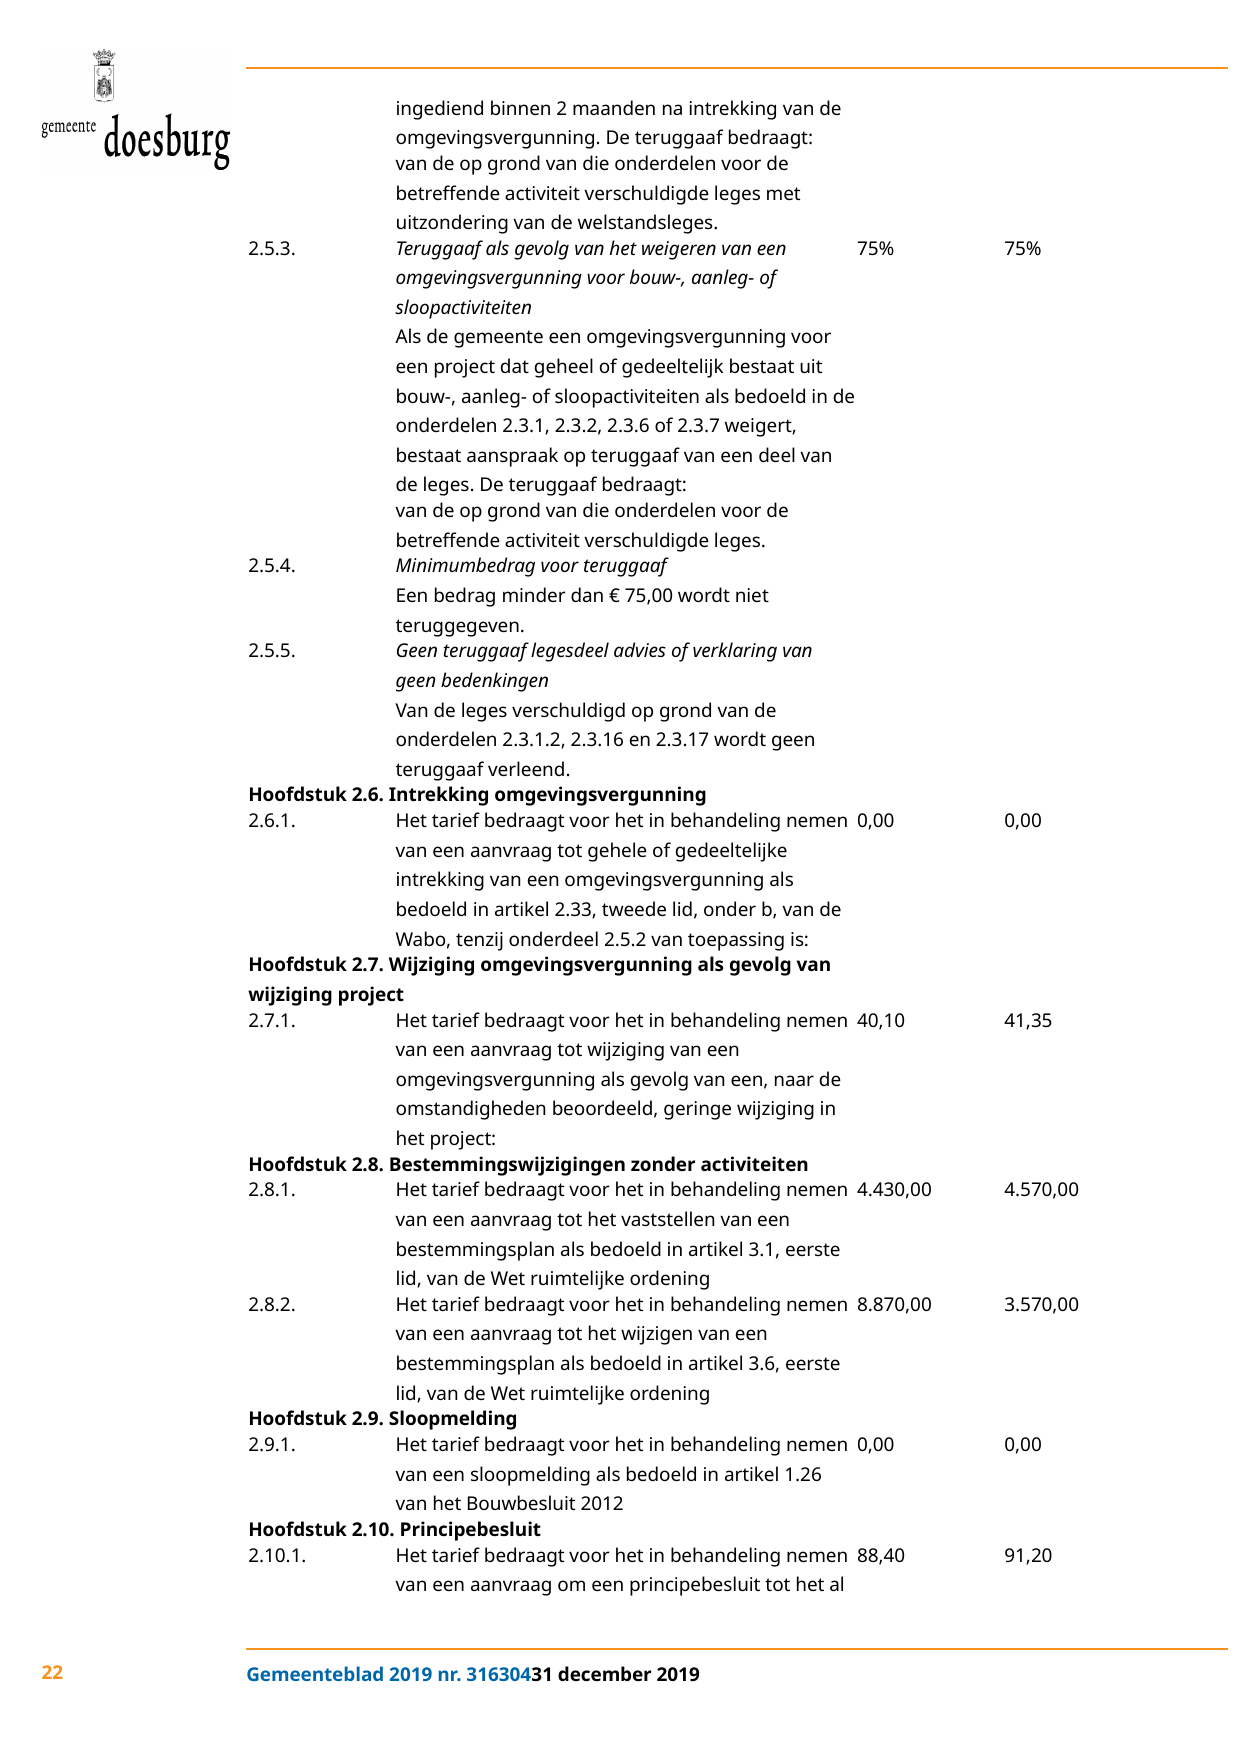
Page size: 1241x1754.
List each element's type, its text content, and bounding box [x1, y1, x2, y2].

table_cell 3.570,00 [1004, 1291, 1152, 1406]
table_cell 2.5.4. [248, 553, 395, 638]
table_cell [1004, 1516, 1152, 1542]
table_cell Hoofdstuk 2.10. Principebesluit [248, 1516, 857, 1542]
table_cell [1004, 553, 1152, 638]
table_cell [1004, 638, 1152, 782]
table_cell [1004, 498, 1152, 553]
table_cell 0,00 [1004, 808, 1152, 951]
table_cell Geen teruggaaf legesdeel advies of verklaring van geen bedenkingen Van de leges verschuldigd op grond van de onderdelen 2.3.1.2, 2.3.16 en 2.3.17 wordt geen teruggaaf verleend. [395, 638, 857, 782]
table_cell [1004, 1151, 1152, 1177]
table_cell Het tarief bedraagt voor het in behandeling nemen van een aanvraag om een principebesluit tot het al [395, 1542, 857, 1597]
table_cell 0,00 [1004, 1431, 1152, 1516]
table_cell 2.5.5. [248, 638, 395, 782]
table_cell 8.870,00 [857, 1291, 1004, 1406]
table_cell [1004, 150, 1152, 235]
table_cell [857, 553, 1004, 638]
table_cell 0,00 [857, 1431, 1004, 1516]
table_cell Het tarief bedraagt voor het in behandeling nemen van een aanvraag tot het vaststellen van een bestemmingsplan als bedoeld in artikel 3.1, eerste lid, van de Wet ruimtelijke ordening [395, 1177, 857, 1291]
table_cell 88,40 [857, 1542, 1004, 1597]
table_cell Het tarief bedraagt voor het in behandeling nemen van een aanvraag tot gehele of gedeeltelijke intrekking van een omgevingsvergunning als bedoeld in artikel 2.33, tweede lid, onder b, van de Wabo, tenzij onderdeel 2.5.2 van toepassing is: [395, 808, 857, 951]
table_cell Hoofdstuk 2.8. Bestemmingswijzigingen zonder activiteiten [248, 1151, 857, 1177]
table_cell [857, 638, 1004, 782]
table_cell [1004, 951, 1152, 1007]
table_cell 2.8.2. [248, 1291, 395, 1406]
table_cell 91,20 [1004, 1542, 1152, 1597]
table_cell [857, 95, 1004, 150]
table_cell ingediend binnen 2 maanden na intrekking van de omgevingsvergunning. De teruggaaf bedraagt: [395, 95, 857, 150]
table_cell 2.6.1. [248, 808, 395, 951]
table_cell 2.8.1. [248, 1177, 395, 1291]
table_cell 40,10 [857, 1007, 1004, 1151]
table_cell [857, 1151, 1004, 1177]
table_cell Het tarief bedraagt voor het in behandeling nemen van een aanvraag tot het wijzigen van een bestemmingsplan als bedoeld in artikel 3.6, eerste lid, van de Wet ruimtelijke ordening [395, 1291, 857, 1406]
table_cell 2.7.1. [248, 1007, 395, 1151]
table_cell [248, 95, 395, 150]
table_cell [248, 498, 395, 553]
table_cell Minimumbedrag voor teruggaaf Een bedrag minder dan € 75,00 wordt niet teruggegeven. [395, 553, 857, 638]
table_cell van de op grond van die onderdelen voor de betreffende activiteit verschuldigde leges met uitzondering van de welstandsleges. [395, 150, 857, 235]
table_cell [1004, 1406, 1152, 1431]
table_cell [857, 1516, 1004, 1542]
table_cell 0,00 [857, 808, 1004, 951]
table_cell [857, 150, 1004, 235]
table_cell [248, 150, 395, 235]
table_cell 75% [1004, 235, 1152, 497]
table_cell [857, 1406, 1004, 1431]
table_cell 4.570,00 [1004, 1177, 1152, 1291]
table_cell 75% [857, 235, 1004, 497]
table_cell Het tarief bedraagt voor het in behandeling nemen van een sloopmelding als bedoeld in artikel 1.26 van het Bouwbesluit 2012 [395, 1431, 857, 1516]
table_cell Hoofdstuk 2.9. Sloopmelding [248, 1406, 857, 1431]
table_cell Teruggaaf als gevolg van het weigeren van een omgevingsvergunning voor bouw-, aanleg- of sloopactiviteiten Als de gemeente een omgevingsvergunning voor een project dat geheel of gedeeltelijk bestaat uit bouw-, aanleg- of sloopactiviteiten als bedoeld in de onderdelen 2.3.1, 2.3.2, 2.3.6 of 2.3.7 weigert, bestaat aanspraak op teruggaaf van een deel van de leges. De teruggaaf bedraagt: [395, 235, 857, 497]
table_cell 2.10.1. [248, 1542, 395, 1597]
table_cell Het tarief bedraagt voor het in behandeling nemen van een aanvraag tot wijziging van een omgevingsvergunning als gevolg van een, naar de omstandigheden beoordeeld, geringe wijziging in het project: [395, 1007, 857, 1151]
table_cell 2.9.1. [248, 1431, 395, 1516]
table_cell Hoofdstuk 2.7. Wijziging omgevingsvergunning als gevolg van wijziging project [248, 951, 857, 1007]
table_cell [1004, 95, 1152, 150]
table_cell Hoofdstuk 2.6. Intrekking omgevingsvergunning [248, 782, 857, 807]
table_cell [857, 782, 1004, 807]
table_cell 4.430,00 [857, 1177, 1004, 1291]
table_cell 41,35 [1004, 1007, 1152, 1151]
table_cell [857, 951, 1004, 1007]
table_cell [857, 498, 1004, 553]
table_cell 2.5.3. [248, 235, 395, 497]
table_cell [1004, 782, 1152, 807]
table_cell van de op grond van die onderdelen voor de betreffende activiteit verschuldigde leges. [395, 498, 857, 553]
picture [41, 47, 231, 172]
